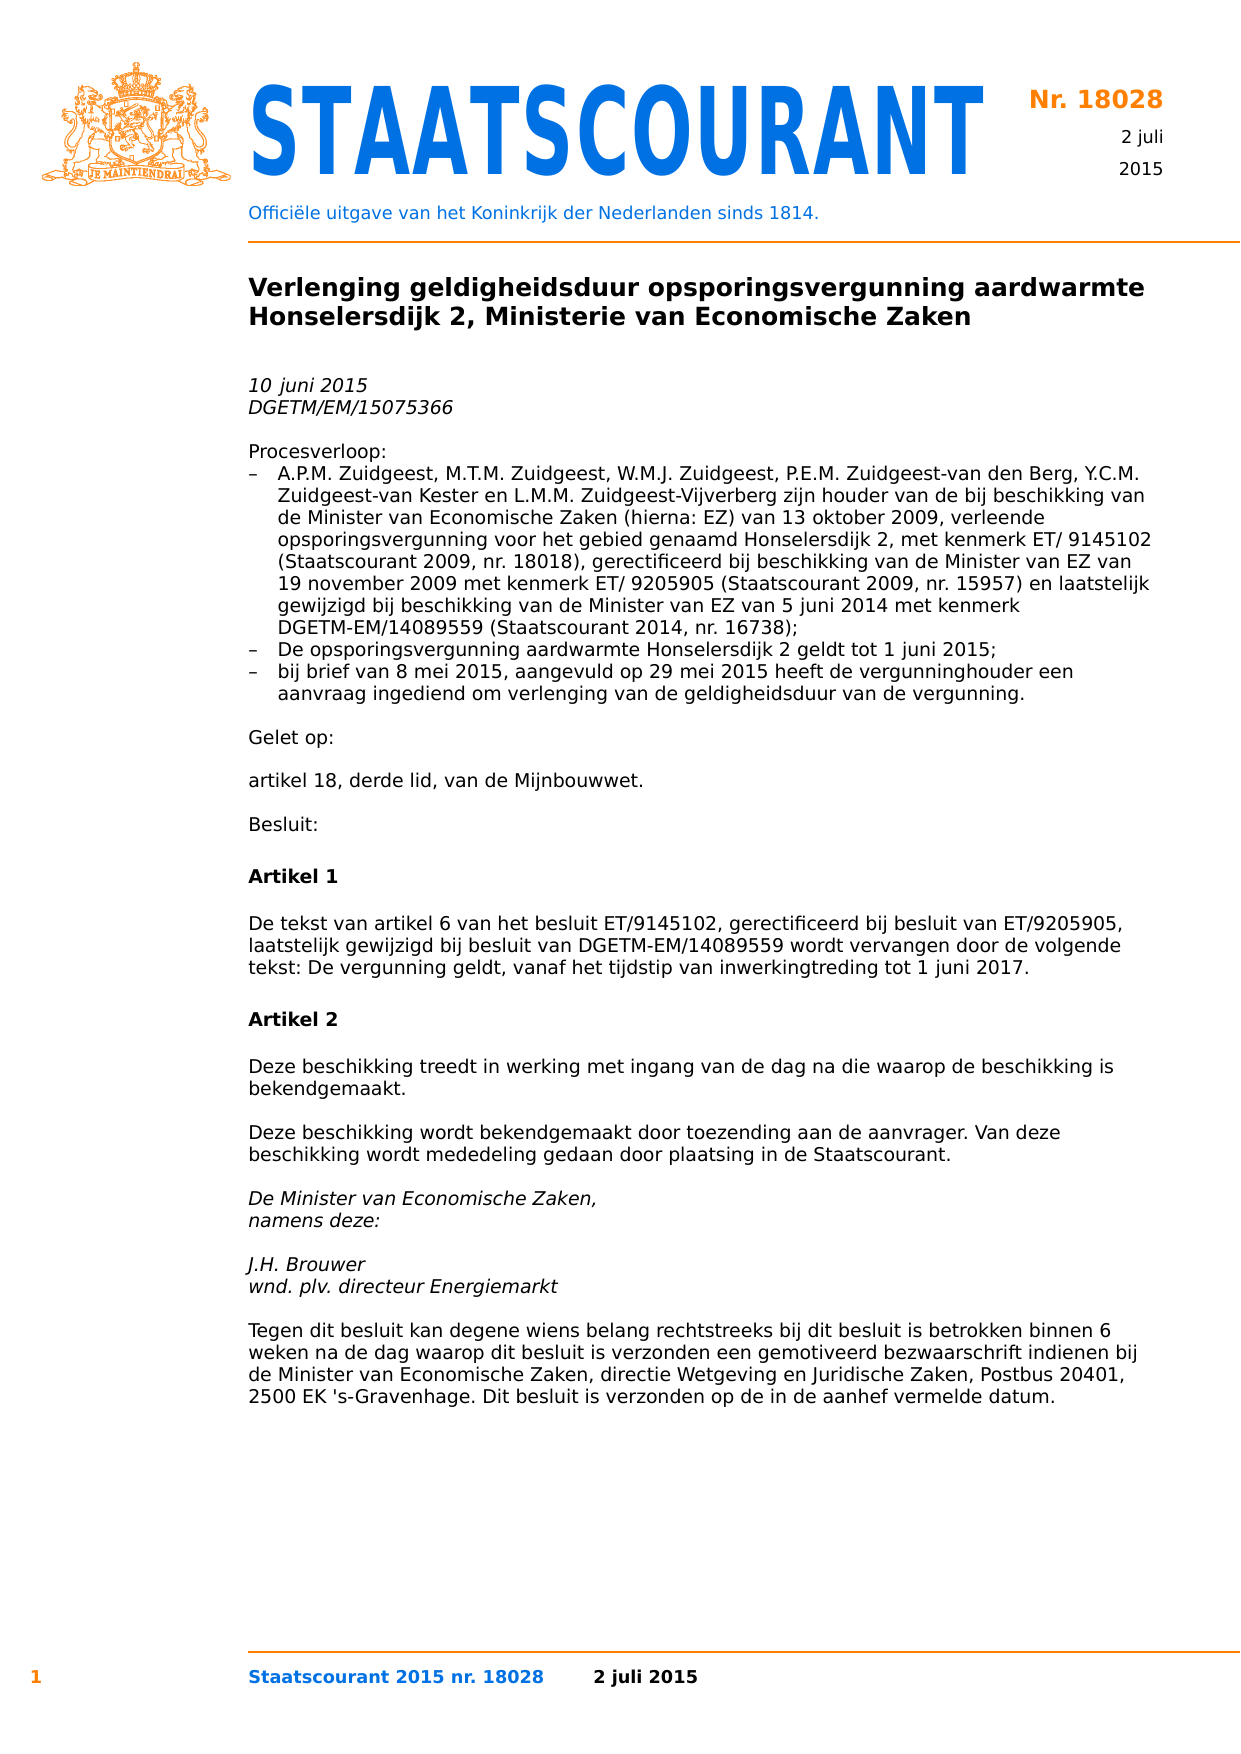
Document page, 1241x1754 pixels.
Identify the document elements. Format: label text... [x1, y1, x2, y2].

table_cell 2015 [998, 153, 1240, 203]
text – De opsporingsvergunning aardwarmte Honselersdijk 2 geldt tot 1 juni 2015; [248, 639, 1163, 661]
text Deze beschikking wordt bekendgemaakt door toezending aan de aanvrager. Van deze beschikking wordt mededeling gedaan door plaatsing in de Staatscourant. [248, 1122, 1163, 1166]
subtitle Artikel 1 [248, 866, 1163, 888]
text Deze beschikking treedt in werking met ingang van de dag na die waarop de beschikking is bekendgemaakt. [248, 1056, 1163, 1100]
table_cell 2 juli [998, 121, 1240, 153]
text Procesverloop: [248, 441, 1163, 463]
picture [41, 62, 231, 186]
text Tegen dit besluit kan degene wiens belang rechtstreeks bij dit besluit is betrokken binnen 6 weken na de dag waarop dit besluit is verzonden een gemotiveerd bezwaarschrift indienen bij de Minister van Economische Zaken, directie Wetgeving en Juridische Zaken, Postbus 20401, 2500 EK 's-Gravenhage. Dit besluit is verzonden op de in de aanhef vermelde datum. [248, 1319, 1163, 1407]
text artikel 18, derde lid, van de Mijnbouwwet. [248, 770, 1163, 792]
text – bij brief van 8 mei 2015, aangevuld op 29 mei 2015 heeft de vergunninghouder een aanvraag ingediend om verlenging van de geldigheidsduur van de vergunning. [248, 661, 1163, 705]
table_header STAATSCOURANT [248, 62, 998, 203]
table_cell Officiële uitgave van het Koninkrijk der Nederlanden sinds 1814. [248, 203, 1240, 241]
table_header Nr. 18028 [998, 62, 1240, 121]
text De Minister van Economische Zaken, namens deze: J.H. Brouwer wnd. plv. directeur Energiemarkt [248, 1188, 1163, 1298]
text DGETM/EM/15075366 [248, 397, 1163, 419]
text Besluit: [248, 814, 1163, 836]
text – A.P.M. Zuidgeest, M.T.M. Zuidgeest, W.M.J. Zuidgeest, P.E.M. Zuidgeest-van den Berg, Y.C.M. Zuidgeest-van Kester en L.M.M. Zuidgeest-Vijverberg zijn houder van de bij beschikking van de Minister van Economische Zaken (hierna: EZ) van 13 oktober 2009, verleende opsporingsvergunning voor het gebied genaamd Honselersdijk 2, met kenmerk ET/ 9145102 (Staatscourant 2009, nr. 18018), gerectificeerd bij beschikking van de Minister van EZ van 19 november 2009 met kenmerk ET/ 9205905 (Staatscourant 2009, nr. 15957) en laatstelijk gewijzigd bij beschikking van de Minister van EZ van 5 juni 2014 met kenmerk DGETM-EM/14089559 (Staatscourant 2014, nr. 16738); [248, 463, 1163, 639]
table_header [25, 62, 248, 241]
text Gelet op: [248, 727, 1163, 748]
subtitle Verlenging geldigheidsduur opsporingsvergunning aardwarmte Honselersdijk 2, Ministerie van Economische Zaken [248, 273, 1163, 331]
text De tekst van artikel 6 van het besluit ET/9145102, gerectificeerd bij besluit van ET/9205905, laatstelijk gewijzigd bij besluit van DGETM-EM/14089559 wordt vervangen door de volgende tekst: De vergunning geldt, vanaf het tijdstip van inwerkingtreding tot 1 juni 2017. [248, 913, 1163, 979]
text 10 juni 2015 [248, 375, 1163, 397]
subtitle Artikel 2 [248, 1009, 1163, 1031]
